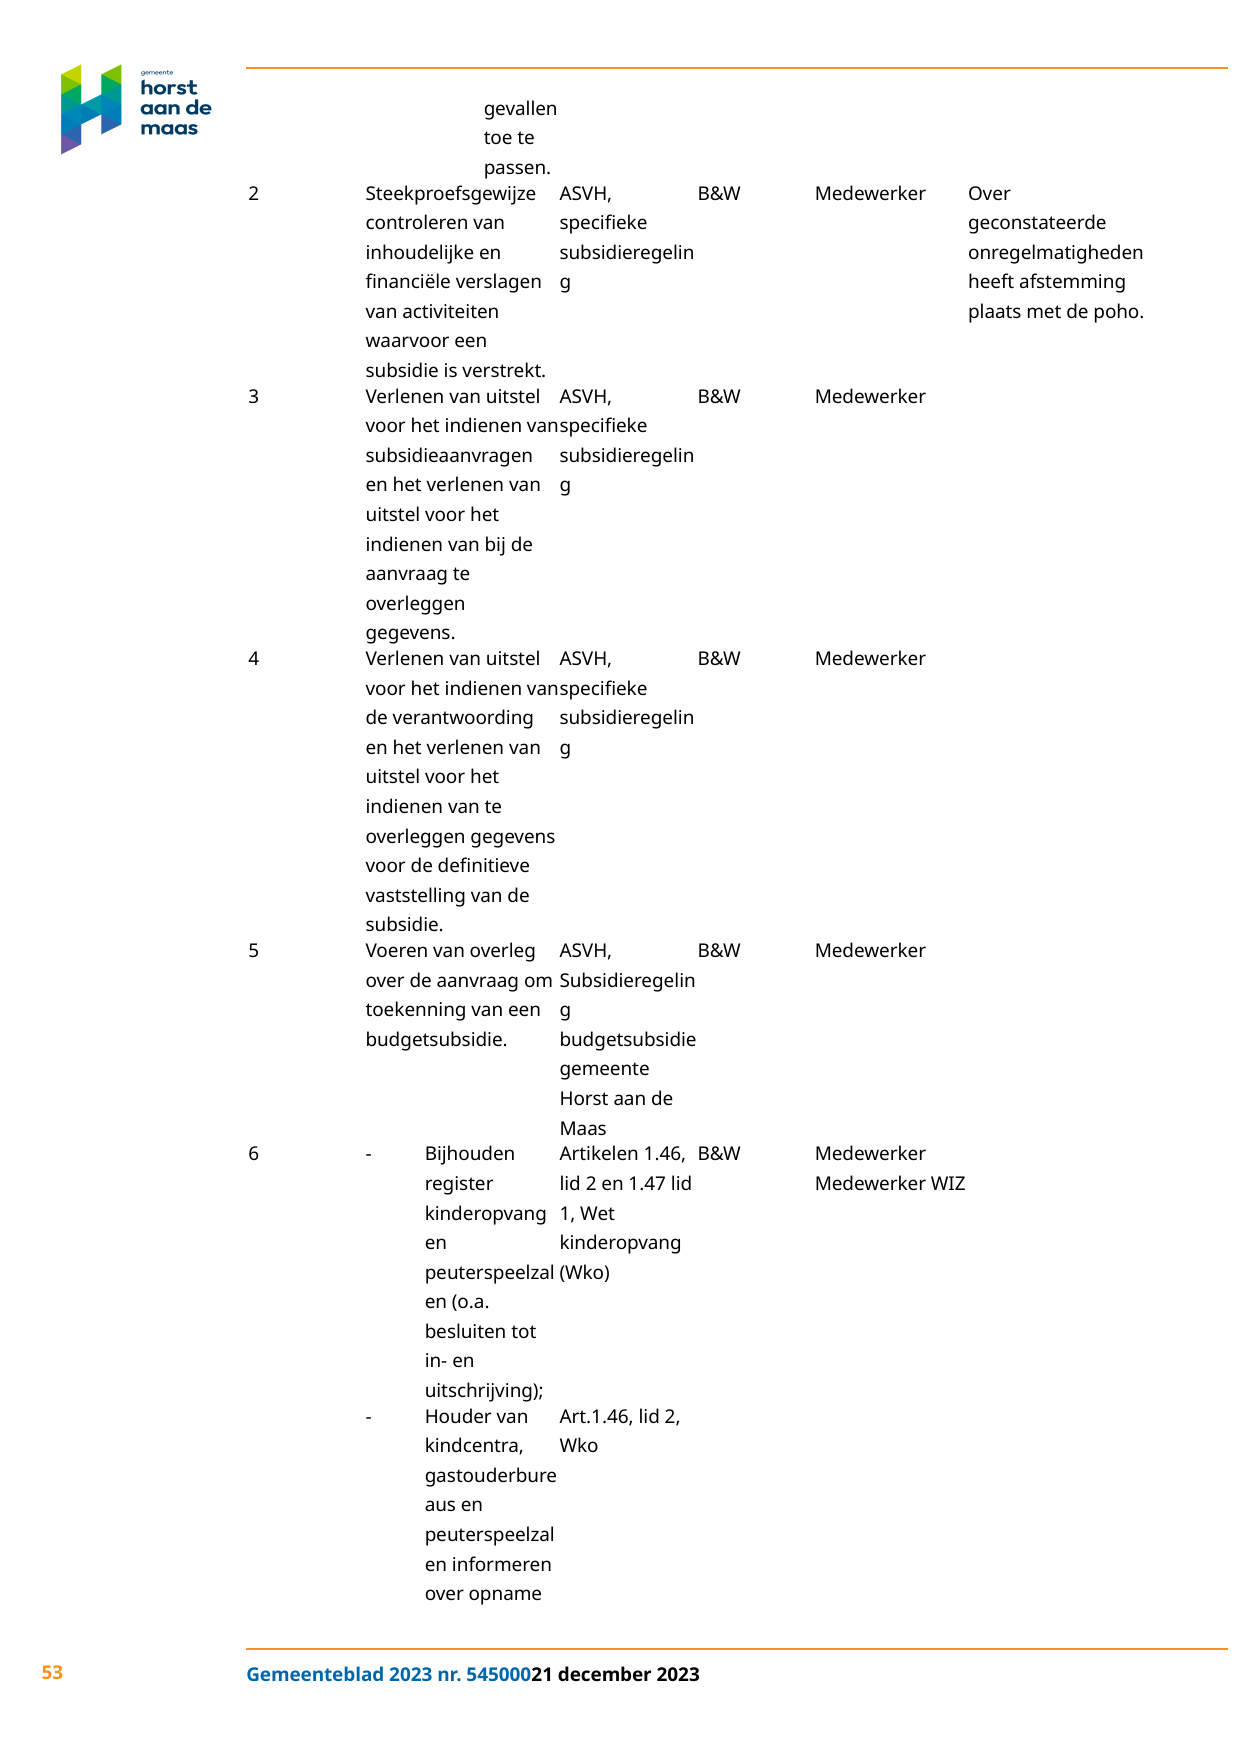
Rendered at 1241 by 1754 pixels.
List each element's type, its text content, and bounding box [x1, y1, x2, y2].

picture [41, 47, 231, 172]
table_cell [968, 1141, 1152, 1606]
table_cell 2 [248, 180, 365, 383]
table_cell ASVH, specifieke subsidieregeling [559, 180, 697, 383]
table_cell [559, 95, 697, 180]
table_cell Medewerker [815, 937, 968, 1141]
table_cell 3 [248, 383, 365, 645]
table_cell Steekproefsgewijze controleren van inhoudelijke en financiële verslagen van activiteiten waarvoor een subsidie is verstrekt. [365, 180, 559, 383]
table_cell Voeren van overleg over de aanvraag om toekenning van een budgetsubsidie. [365, 937, 559, 1141]
table_cell 6 [248, 1141, 365, 1606]
table_cell Verlenen van uitstel voor het indienen van subsidieaanvragen en het verlenen van uitstel voor het indienen van bij de aanvraag te overleggen gegevens. [365, 383, 559, 645]
table_cell ASVH, specifieke subsidieregeling [559, 383, 697, 645]
table_cell 5 [248, 937, 365, 1141]
table_cell ASVH, specifieke subsidieregeling [559, 645, 697, 937]
table_cell Medewerker [815, 180, 968, 383]
table_cell Medewerker Medewerker WIZ [815, 1141, 968, 1606]
table_cell [815, 95, 968, 180]
table_cell 4 [248, 645, 365, 937]
table_cell Art.1.46, lid 2, Wko [559, 1403, 697, 1606]
table_cell B&W [697, 383, 814, 645]
table_cell [968, 383, 1152, 645]
table_cell Artikelen 1.46, lid 2 en 1.47 lid 1, Wet kinderopvang (Wko) [559, 1141, 697, 1403]
table_cell B&W [697, 1141, 814, 1606]
table_cell Medewerker [815, 645, 968, 937]
table_cell Bijhouden register kinderopvang en peuterspeelzalen (o.a. besluiten tot in- en uitschrijving); [365, 1141, 559, 1403]
table_cell [248, 95, 365, 180]
table_cell ASVH, Subsidieregeling budgetsubsidie gemeente Horst aan de Maas [559, 937, 697, 1141]
table_cell Medewerker [815, 383, 968, 645]
table_cell Verlenen van uitstel voor het indienen van de verantwoording en het verlenen van uitstel voor het indienen van te overleggen gegevens voor de definitieve vaststelling van de subsidie. [365, 645, 559, 937]
table_cell B&W [697, 645, 814, 937]
table_cell [968, 645, 1152, 937]
table_cell Houder van kindcentra, gastouderbureaus en peuterspeelzalen informeren over opname [365, 1403, 559, 1606]
table_cell [968, 937, 1152, 1141]
table_cell B&W [697, 937, 814, 1141]
table_cell B&W [697, 180, 814, 383]
table_cell Over geconstateerde onregelmatigheden heeft afstemming plaats met de poho. [968, 180, 1152, 383]
table_cell [697, 95, 814, 180]
